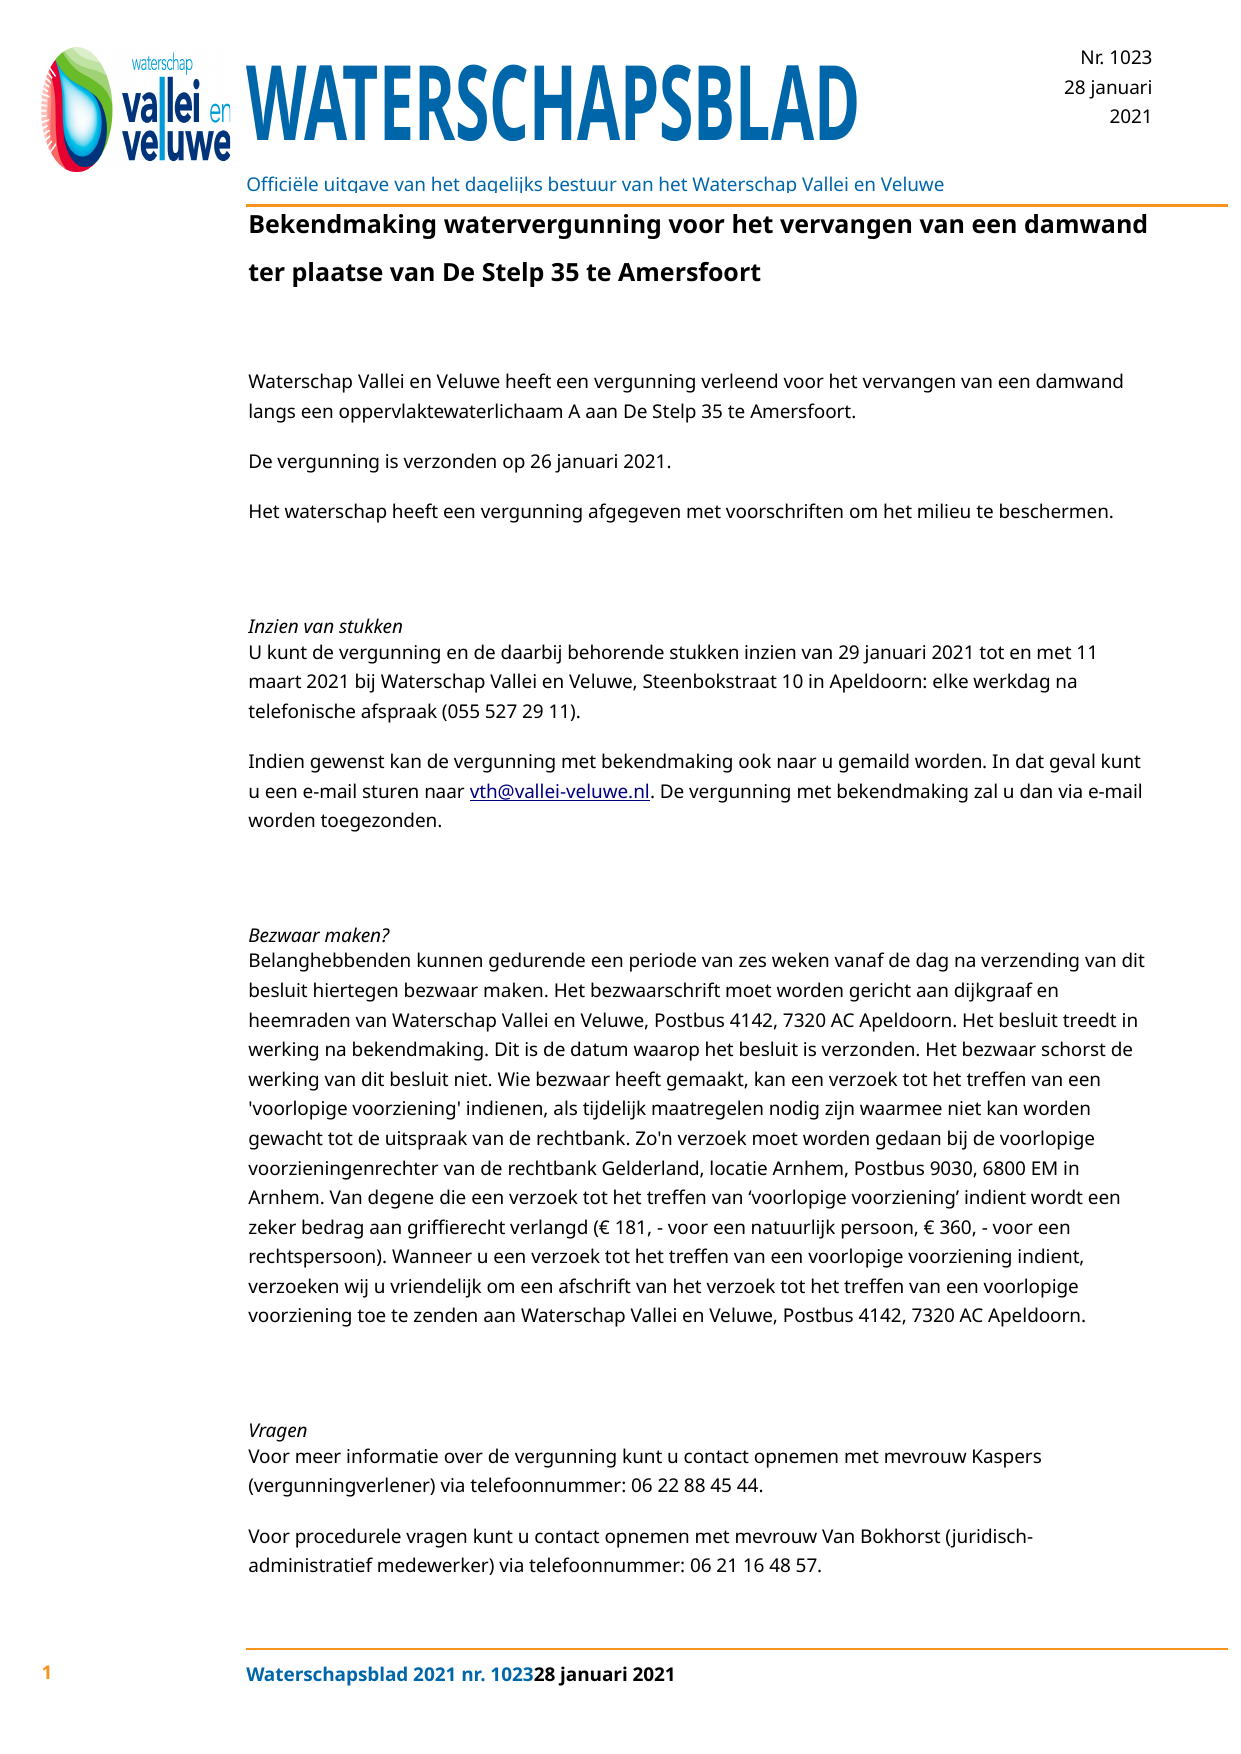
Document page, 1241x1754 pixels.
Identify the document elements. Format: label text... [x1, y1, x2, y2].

text Het waterschap heeft een vergunning afgegeven met voorschriften om het milieu te beschermen. [248, 499, 1152, 524]
text Indien gewenst kan de vergunning met bekendmaking ook naar u gemaild worden. In dat geval kunt u een e-mail sturen naar vth@vallei-veluwe.nl. De vergunning met bekendmaking zal u dan via e-mail worden toegezonden. [248, 748, 1152, 833]
text Belanghebbenden kunnen gedurende een periode van zes weken vanaf de dag na verzending van dit besluit hiertegen bezwaar maken. Het bezwaarschrift moet worden gericht aan dijkgraaf en heemraden van Waterschap Vallei en Veluwe, Postbus 4142, 7320 AC Apeldoorn. Het besluit treedt in werking na bekendmaking. Dit is de datum waarop het besluit is verzonden. Het bezwaar schorst de werking van dit besluit niet. Wie bezwaar heeft gemaakt, kan een verzoek tot het treffen van een 'voorlopige voorziening' indienen, als tijdelijk maatregelen nodig zijn waarmee niet kan worden gewacht tot de uitspraak van de rechtbank. Zo'n verzoek moet worden gedaan bij de voorlopige voorzieningenrechter van de rechtbank Gelderland, locatie Arnhem, Postbus 9030, 6800 EM in Arnhem. Van degene die een verzoek tot het treffen van ‘voorlopige voorziening’ indient wordt een zeker bedrag aan griffierecht verlangd (€ 181, - voor een natuurlijk persoon, € 360, - voor een rechtspersoon). Wanneer u een verzoek tot het treffen van een voorlopige voorziening indient, verzoeken wij u vriendelijk om een afschrift van het verzoek tot het treffen van een voorlopige voorziening toe te zenden aan Waterschap Vallei en Veluwe, Postbus 4142, 7320 AC Apeldoorn. [248, 948, 1152, 1328]
text Voor procedurele vragen kunt u contact opnemen met mevrouw Van Bokhorst (juridisch-administratief medewerker) via telefoonnummer: 06 21 16 48 57. [248, 1523, 1152, 1578]
text De vergunning is verzonden op 26 januari 2021. [248, 448, 1152, 474]
text Vragen [248, 1417, 1152, 1443]
text Bezwaar maken? [248, 922, 1152, 948]
text Bekendmaking watervergunning voor het vervangen van een damwand ter plaatse van De Stelp 35 te Amersfoort [248, 207, 1152, 288]
picture [41, 47, 231, 172]
text Inzien van stukken [248, 613, 1152, 639]
text U kunt de vergunning en de daarbij behorende stukken inzien van 29 januari 2021 tot en met 11 maart 2021 bij Waterschap Vallei en Veluwe, Steenbokstraat 10 in Apeldoorn: elke werkdag na telefonische afspraak (055 527 29 11). [248, 639, 1152, 724]
text Waterschap Vallei en Veluwe heeft een vergunning verleend voor het vervangen van een damwand langs een oppervlaktewaterlichaam A aan De Stelp 35 te Amersfoort. [248, 368, 1152, 424]
text Voor meer informatie over de vergunning kunt u contact opnemen met mevrouw Kaspers (vergunningverlener) via telefoonnummer: 06 22 88 45 44. [248, 1443, 1152, 1498]
